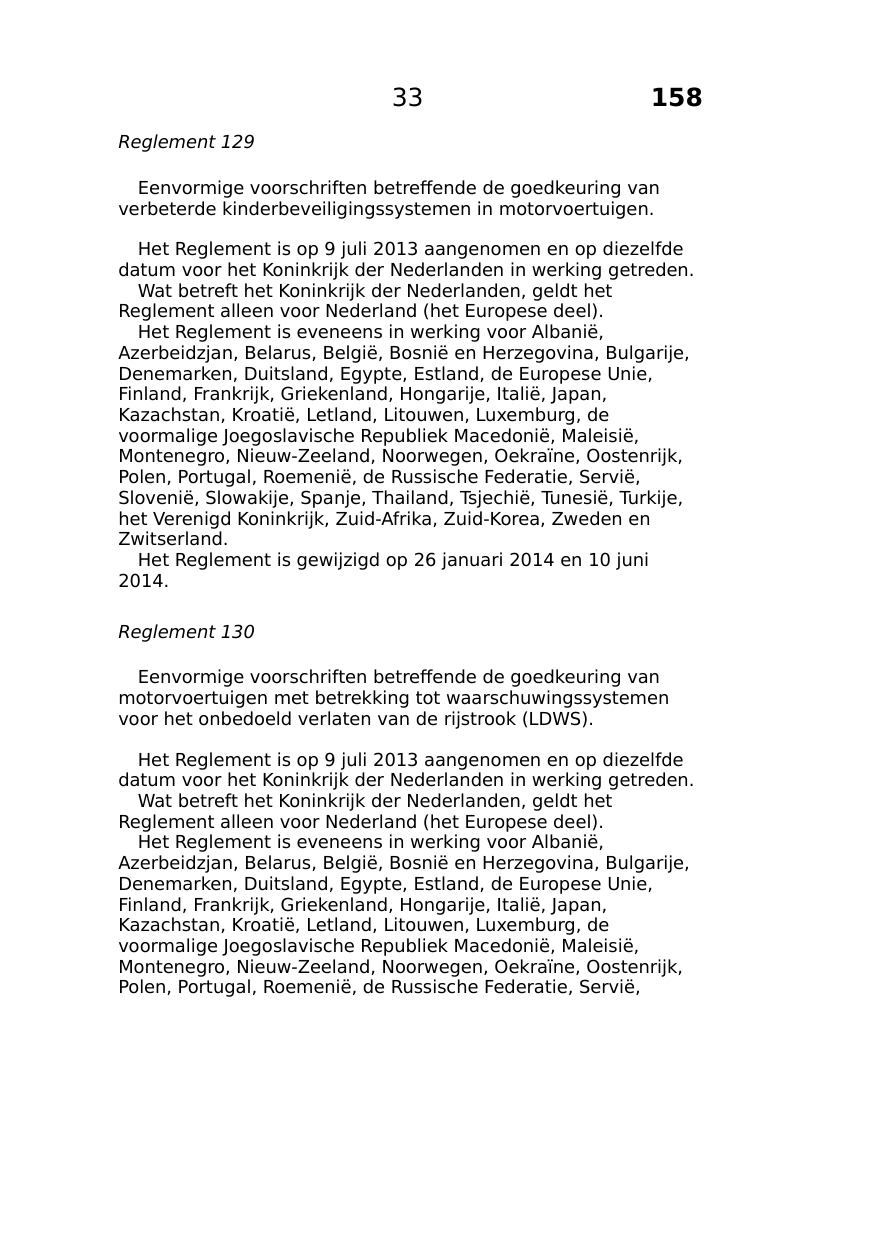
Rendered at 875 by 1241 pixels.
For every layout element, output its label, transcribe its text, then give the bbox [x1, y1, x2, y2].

text Het Reglement is eveneens in werking voor Albanië, Azerbeidzjan, Belarus, België, Bosnië en Herzegovina, Bulgarije, Denemarken, Duitsland, Egypte, Estland, de Europese Unie, Finland, Frankrijk, Griekenland, Hongarije, Italië, Japan, Kazachstan, Kroatië, Letland, Litouwen, Luxemburg, de voormalige Joegoslavische Republiek Macedonië, Maleisië, Montenegro, Nieuw-Zeeland, Noorwegen, Oekraïne, Oostenrijk, Polen, Portugal, Roemenië, de Russische Federatie, Servië, Slovenië, Slowakije, Spanje, Thailand, Tsjechië, Tunesië, Turkije, het Verenigd Koninkrijk, Zuid-Afrika, Zuid-Korea, Zweden en Zwitserland. [118, 322, 703, 550]
subtitle Reglement 129 [118, 132, 703, 153]
text Wat betreft het Koninkrijk der Nederlanden, geldt het Reglement alleen voor Nederland (het Europese deel). [118, 791, 703, 832]
text Het Reglement is op 9 juli 2013 aangenomen en op diezelfde datum voor het Koninkrijk der Nederlanden in werking getreden. [118, 239, 703, 281]
text Wat betreft het Koninkrijk der Nederlanden, geldt het Reglement alleen voor Nederland (het Europese deel). [118, 281, 703, 322]
text Eenvormige voorschriften betreffende de goedkeuring van motorvoertuigen met betrekking tot waarschuwingssystemen voor het onbedoeld verlaten van de rijstrook (LDWS). [118, 667, 703, 729]
text Het Reglement is eveneens in werking voor Albanië, Azerbeidzjan, Belarus, België, Bosnië en Herzegovina, Bulgarije, Denemarken, Duitsland, Egypte, Estland, de Europese Unie, Finland, Frankrijk, Griekenland, Hongarije, Italië, Japan, Kazachstan, Kroatië, Letland, Litouwen, Luxemburg, de voormalige Joegoslavische Republiek Macedonië, Maleisië, Montenegro, Nieuw-Zeeland, Noorwegen, Oekraïne, Oostenrijk, Polen, Portugal, Roemenië, de Russische Federatie, Servië, [118, 832, 703, 998]
text Het Reglement is gewijzigd op 26 januari 2014 en 10 juni 2014. [118, 550, 703, 591]
text Eenvormige voorschriften betreffende de goedkeuring van verbeterde kinderbeveiligingssystemen in motorvoertuigen. [118, 178, 703, 219]
text Het Reglement is op 9 juli 2013 aangenomen en op diezelfde datum voor het Koninkrijk der Nederlanden in werking getreden. [118, 749, 703, 791]
subtitle Reglement 130 [118, 621, 703, 642]
